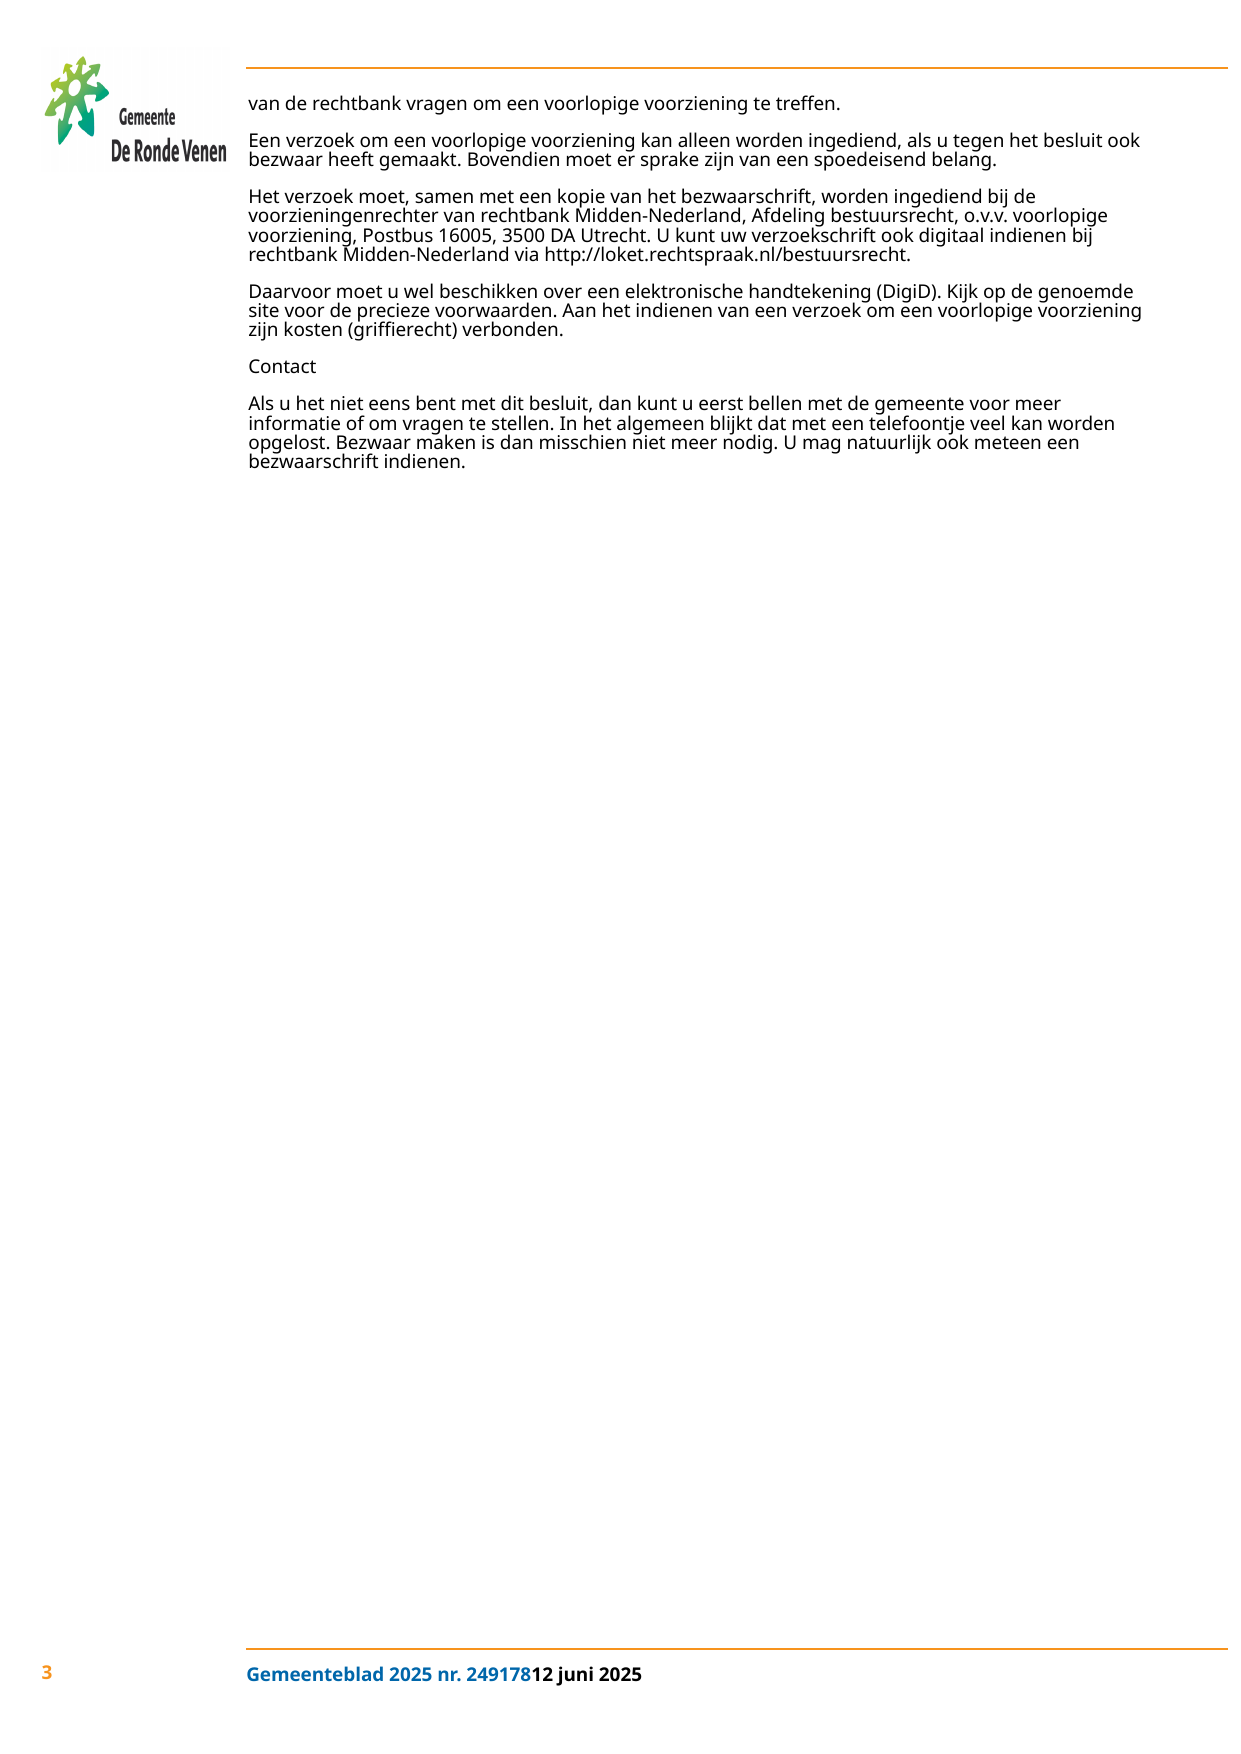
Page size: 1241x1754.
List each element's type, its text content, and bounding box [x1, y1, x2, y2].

text van de rechtbank vragen om een voorlopige voorziening te treffen. [248, 95, 1152, 114]
text Het verzoek moet, samen met een kopie van het bezwaarschrift, worden ingediend bij de voorzieningenrechter van rechtbank Midden-Nederland, Afdeling bestuursrecht, o.v.v. voorlopige voorziening, Postbus 16005, 3500 DA Utrecht. U kunt uw verzoekschrift ook digitaal indienen bij rechtbank Midden-Nederland via http://loket.rechtspraak.nl/bestuursrecht. [248, 188, 1152, 265]
text Als u het niet eens bent met dit besluit, dan kunt u eerst bellen met de gemeente voor meer informatie of om vragen te stellen. In het algemeen blijkt dat met een telefoontje veel kan worden opgelost. Bezwaar maken is dan misschien niet meer nodig. U mag natuurlijk ook meteen een bezwaarschrift indienen. [248, 395, 1152, 472]
text Een verzoek om een voorlopige voorziening kan alleen worden ingediend, als u tegen het besluit ook bezwaar heeft gemaakt. Bovendien moet er sprake zijn van een spoedeisend belang. [248, 132, 1152, 170]
text Daarvoor moet u wel beschikken over een elektronische handtekening (DigiD). Kijk op de genoemde site voor de precieze voorwaarden. Aan het indienen van een verzoek om een voorlopige voorziening zijn kosten (griffierecht) verbonden. [248, 283, 1152, 341]
picture [41, 47, 231, 172]
text Contact [248, 358, 1152, 378]
